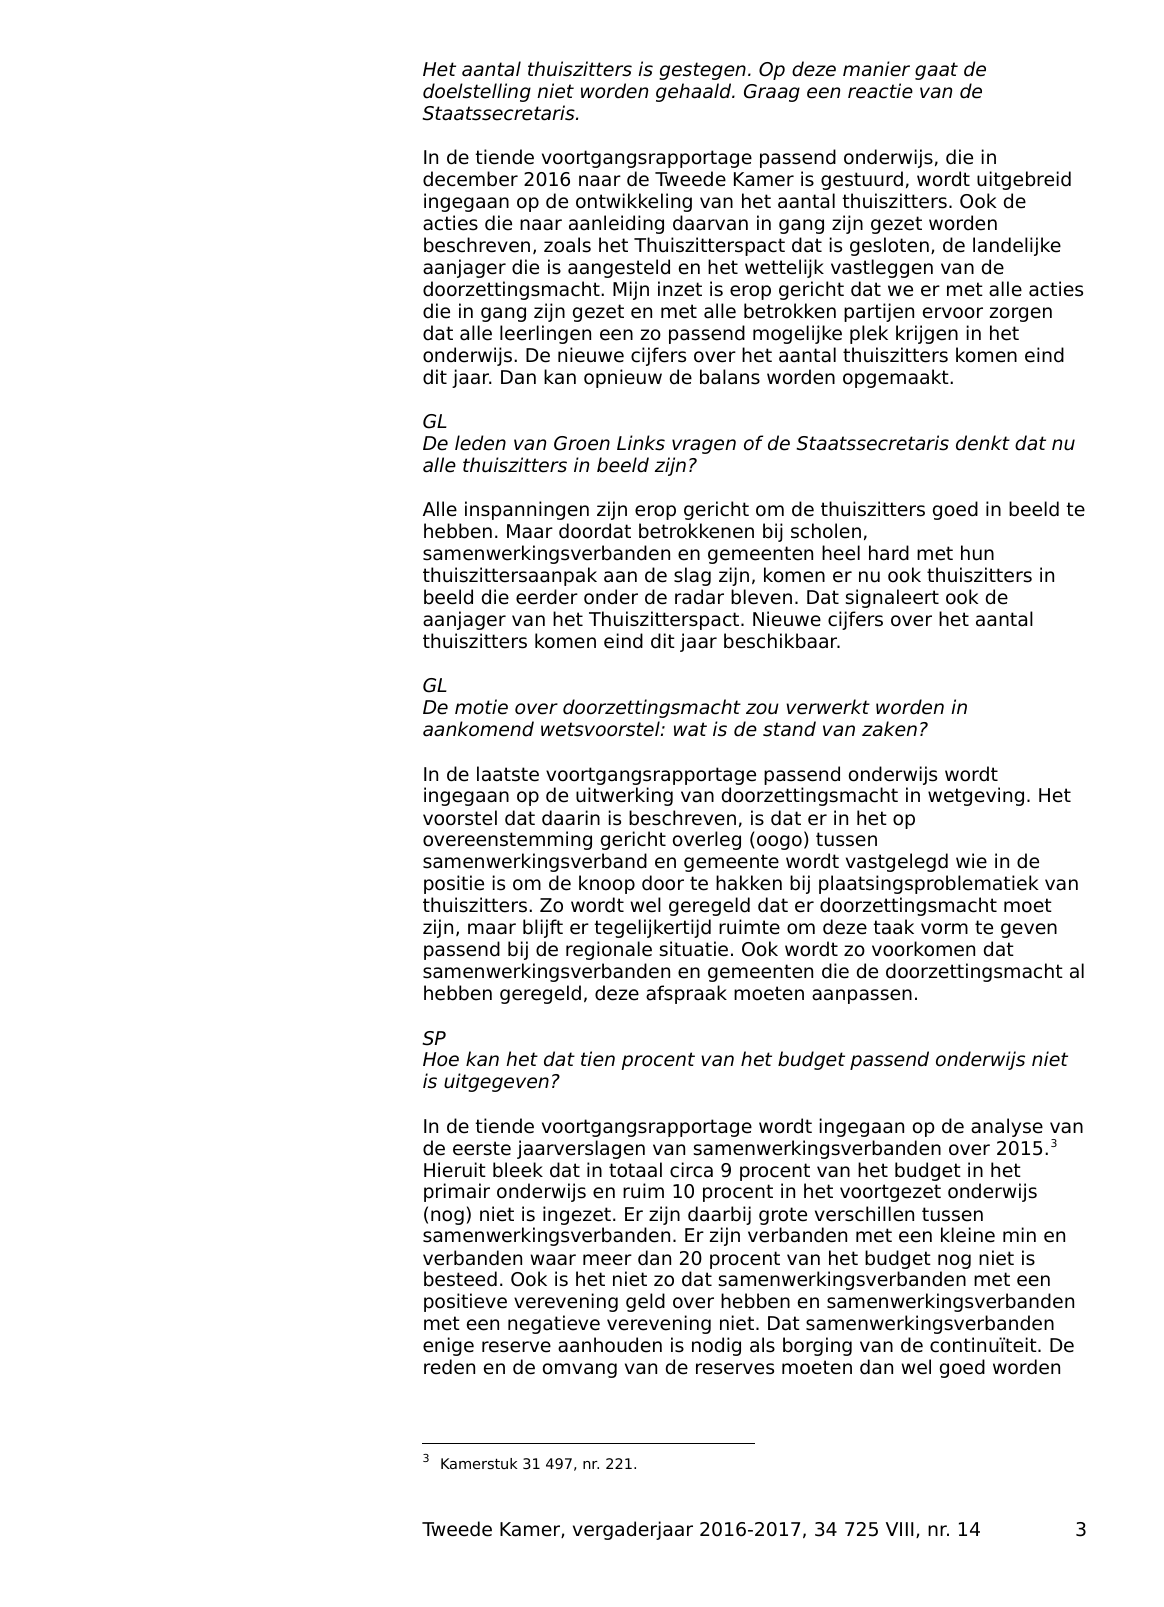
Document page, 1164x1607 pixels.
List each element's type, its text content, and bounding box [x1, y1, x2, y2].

text Hoe kan het dat tien procent van het budget passend onderwijs niet is uitgegeven? [422, 1049, 1087, 1093]
text GL [422, 411, 1087, 433]
text In de laatste voortgangsrapportage passend onderwijs wordt ingegaan op de uitwerking van doorzettingsmacht in wetgeving. Het voorstel dat daarin is beschreven, is dat er in het op overeenstemming gericht overleg (oogo) tussen samenwerkingsverband en gemeente wordt vastgelegd wie in de positie is om de knoop door te hakken bij plaatsingsproblematiek van thuiszitters. Zo wordt wel geregeld dat er doorzettingsmacht moet zijn, maar blijft er tegelijkertijd ruimte om deze taak vorm te geven passend bij de regionale situatie. Ook wordt zo voorkomen dat samenwerkingsverbanden en gemeenten die de doorzettingsmacht al hebben geregeld, deze afspraak moeten aanpassen. [422, 763, 1087, 1005]
text De leden van Groen Links vragen of de Staatssecretaris denkt dat nu alle thuiszitters in beeld zijn? [422, 433, 1087, 477]
text SP [422, 1027, 1087, 1049]
text Kamerstuk 31 497, nr. 221. [422, 1452, 1087, 1474]
text De motie over doorzettingsmacht zou verwerkt worden in aankomend wetsvoorstel: wat is de stand van zaken? [422, 697, 1087, 741]
text In de tiende voortgangsrapportage passend onderwijs, die in december 2016 naar de Tweede Kamer is gestuurd, wordt uitgebreid ingegaan op de ontwikkeling van het aantal thuiszitters. Ook de acties die naar aanleiding daarvan in gang zijn gezet worden beschreven, zoals het Thuiszitterspact dat is gesloten, de landelijke aanjager die is aangesteld en het wettelijk vastleggen van de doorzettingsmacht. Mijn inzet is erop gericht dat we er met alle acties die in gang zijn gezet en met alle betrokken partijen ervoor zorgen dat alle leerlingen een zo passend mogelijke plek krijgen in het onderwijs. De nieuwe cijfers over het aantal thuiszitters komen eind dit jaar. Dan kan opnieuw de balans worden opgemaakt. [422, 147, 1087, 389]
text GL [422, 675, 1087, 697]
text Het aantal thuiszitters is gestegen. Op deze manier gaat de doelstelling niet worden gehaald. Graag een reactie van de Staatssecretaris. [422, 59, 1087, 125]
text In de tiende voortgangsrapportage wordt ingegaan op de analyse van de eerste jaarverslagen van samenwerkingsverbanden over 2015. Hieruit bleek dat in totaal circa 9 procent van het budget in het primair onderwijs en ruim 10 procent in het voortgezet onderwijs (nog) niet is ingezet. Er zijn daarbij grote verschillen tussen samenwerkingsverbanden. Er zijn verbanden met een kleine min en verbanden waar meer dan 20 procent van het budget nog niet is besteed. Ook is het niet zo dat samenwerkingsverbanden met een positieve verevening geld over hebben en samenwerkingsverbanden met een negatieve verevening niet. Dat samenwerkingsverbanden enige reserve aanhouden is nodig als borging van de continuïteit. De reden en de omvang van de reserves moeten dan wel goed worden [422, 1116, 1087, 1379]
text Alle inspanningen zijn erop gericht om de thuiszitters goed in beeld te hebben. Maar doordat betrokkenen bij scholen, samenwerkingsverbanden en gemeenten heel hard met hun thuiszittersaanpak aan de slag zijn, komen er nu ook thuiszitters in beeld die eerder onder de radar bleven. Dat signaleert ook de aanjager van het Thuiszitterspact. Nieuwe cijfers over het aantal thuiszitters komen eind dit jaar beschikbaar. [422, 499, 1087, 653]
